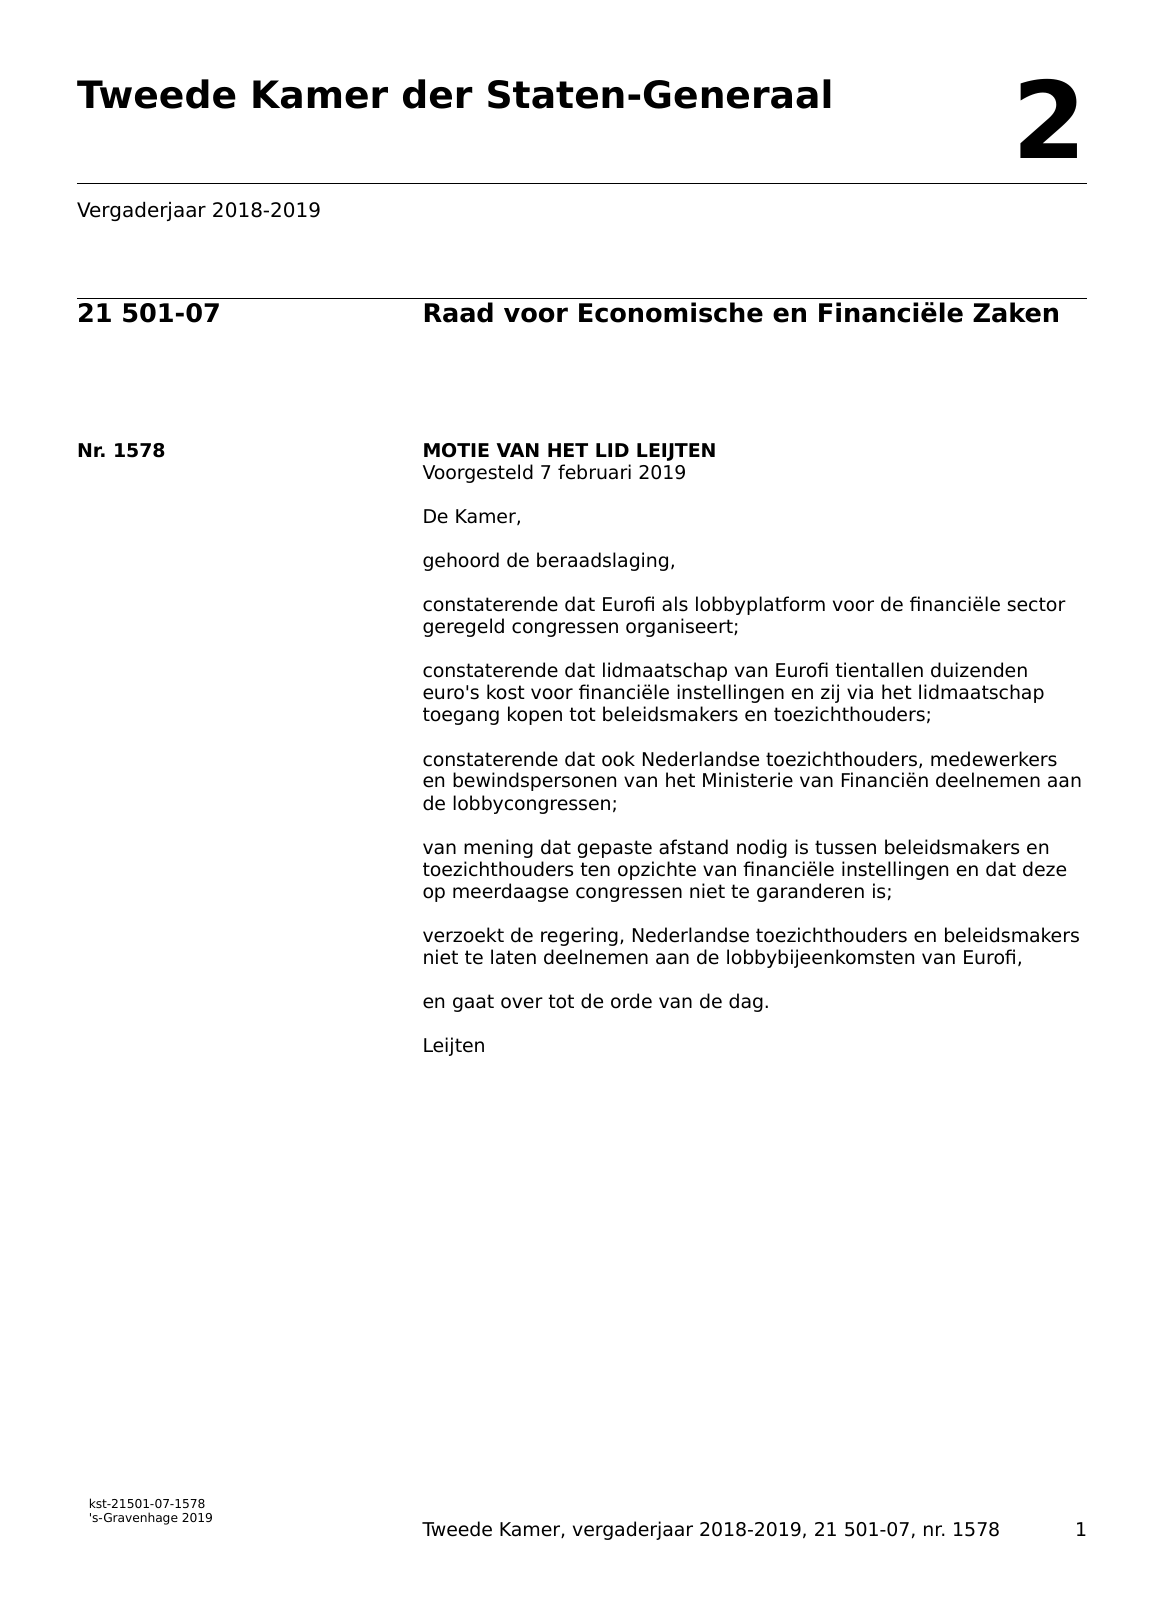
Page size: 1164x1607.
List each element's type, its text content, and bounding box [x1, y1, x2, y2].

text constaterende dat lidmaatschap van Eurofi tientallen duizenden euro's kost voor financiële instellingen en zij via het lidmaatschap toegang kopen tot beleidsmakers en toezichthouders; [422, 660, 1087, 726]
text constaterende dat Eurofi als lobbyplatform voor de financiële sector geregeld congressen organiseert; [422, 594, 1087, 638]
text Voorgesteld 7 februari 2019 [422, 462, 1087, 484]
text kst-21501-07-1578 [88, 1497, 323, 1511]
text verzoekt de regering, Nederlandse toezichthouders en beleidsmakers niet te laten deelnemen aan de lobbybijeenkomsten van Eurofi, [422, 925, 1087, 969]
table_header 2 [886, 59, 1087, 183]
text Leijten [422, 1035, 1087, 1057]
text van mening dat gepaste afstand nodig is tussen beleidsmakers en toezichthouders ten opzichte van financiële instellingen en dat deze op meerdaagse congressen niet te garanderen is; [422, 837, 1087, 902]
text De Kamer, [422, 506, 1087, 528]
text en gaat over tot de orde van de dag. [422, 991, 1087, 1013]
text constaterende dat ook Nederlandse toezichthouders, medewerkers en bewindspersonen van het Ministerie van Financiën deelnemen aan de lobbycongressen; [422, 748, 1087, 814]
subtitle Nr. 1578 MOTIE VAN HET LID LEIJTEN [77, 440, 1087, 462]
text gehoord de beraadslaging, [422, 550, 1087, 572]
text 's-Gravenhage 2019 [88, 1511, 323, 1525]
table_cell Vergaderjaar 2018-2019 [77, 184, 1087, 298]
subtitle 21 501-07 Raad voor Economische en Financiële Zaken [77, 299, 1087, 329]
table_header Tweede Kamer der Staten-Generaal [77, 59, 886, 183]
